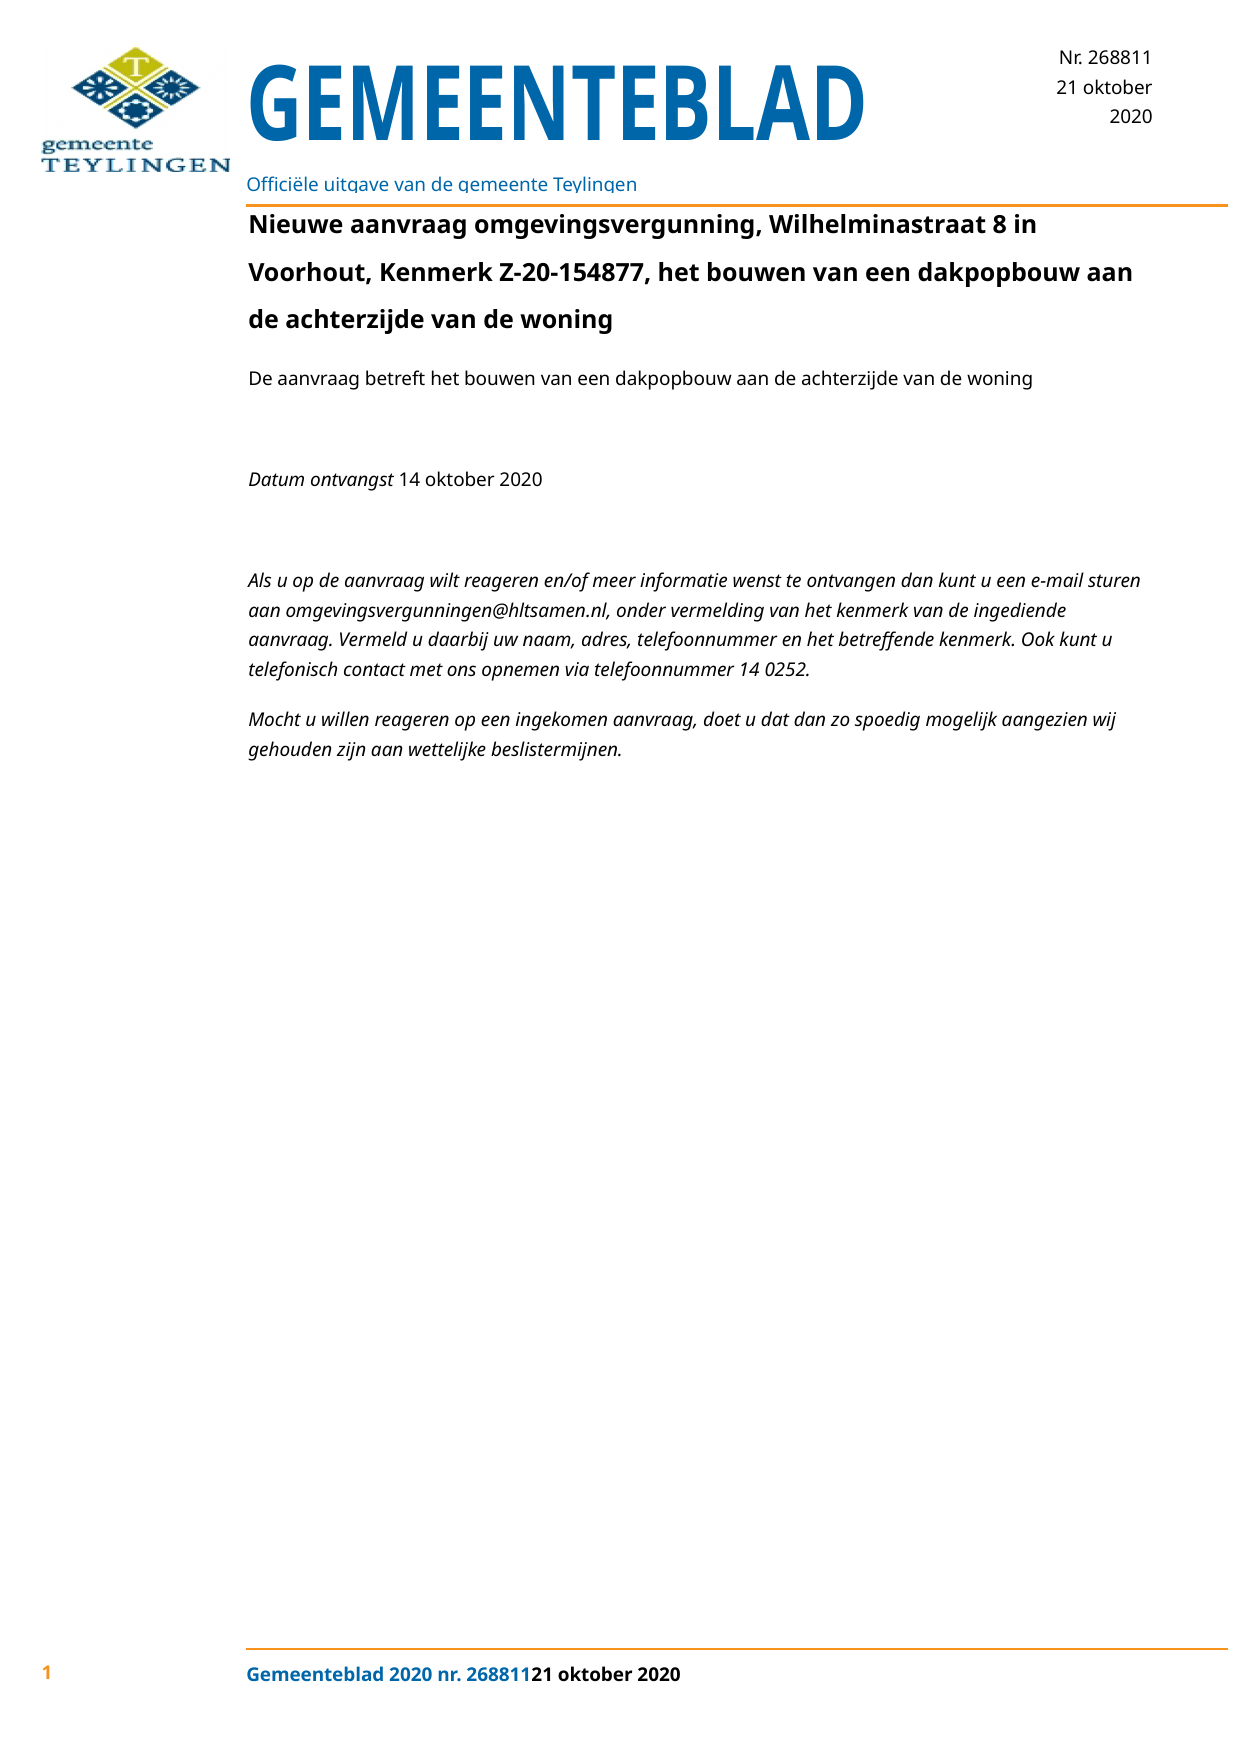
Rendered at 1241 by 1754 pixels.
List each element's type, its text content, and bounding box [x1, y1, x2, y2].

text Mocht u willen reageren op een ingekomen aanvraag, doet u dat dan zo spoedig mogelijk aangezien wij gehouden zijn aan wettelijke beslistermijnen. [248, 706, 1152, 762]
text De aanvraag betreft het bouwen van een dakpopbouw aan de achterzijde van de woning [248, 366, 1152, 391]
text Nieuwe aanvraag omgevingsvergunning, Wilhelminastraat 8 in Voorhout, Kenmerk Z-20-154877, het bouwen van een dakpopbouw aan de achterzijde van de woning [248, 207, 1152, 336]
text Datum ontvangst 14 oktober 2020 [248, 466, 1152, 492]
text Als u op de aanvraag wilt reageren en/of meer informatie wenst te ontvangen dan kunt u een e-mail sturen aan omgevingsvergunningen@hltsamen.nl, onder vermelding van het kenmerk van de ingediende aanvraag. Vermeld u daarbij uw naam, adres, telefoonnummer en het betreffende kenmerk. Ook kunt u telefonisch contact met ons opnemen via telefoonnummer 14 0252. [248, 567, 1152, 682]
picture [41, 47, 231, 172]
